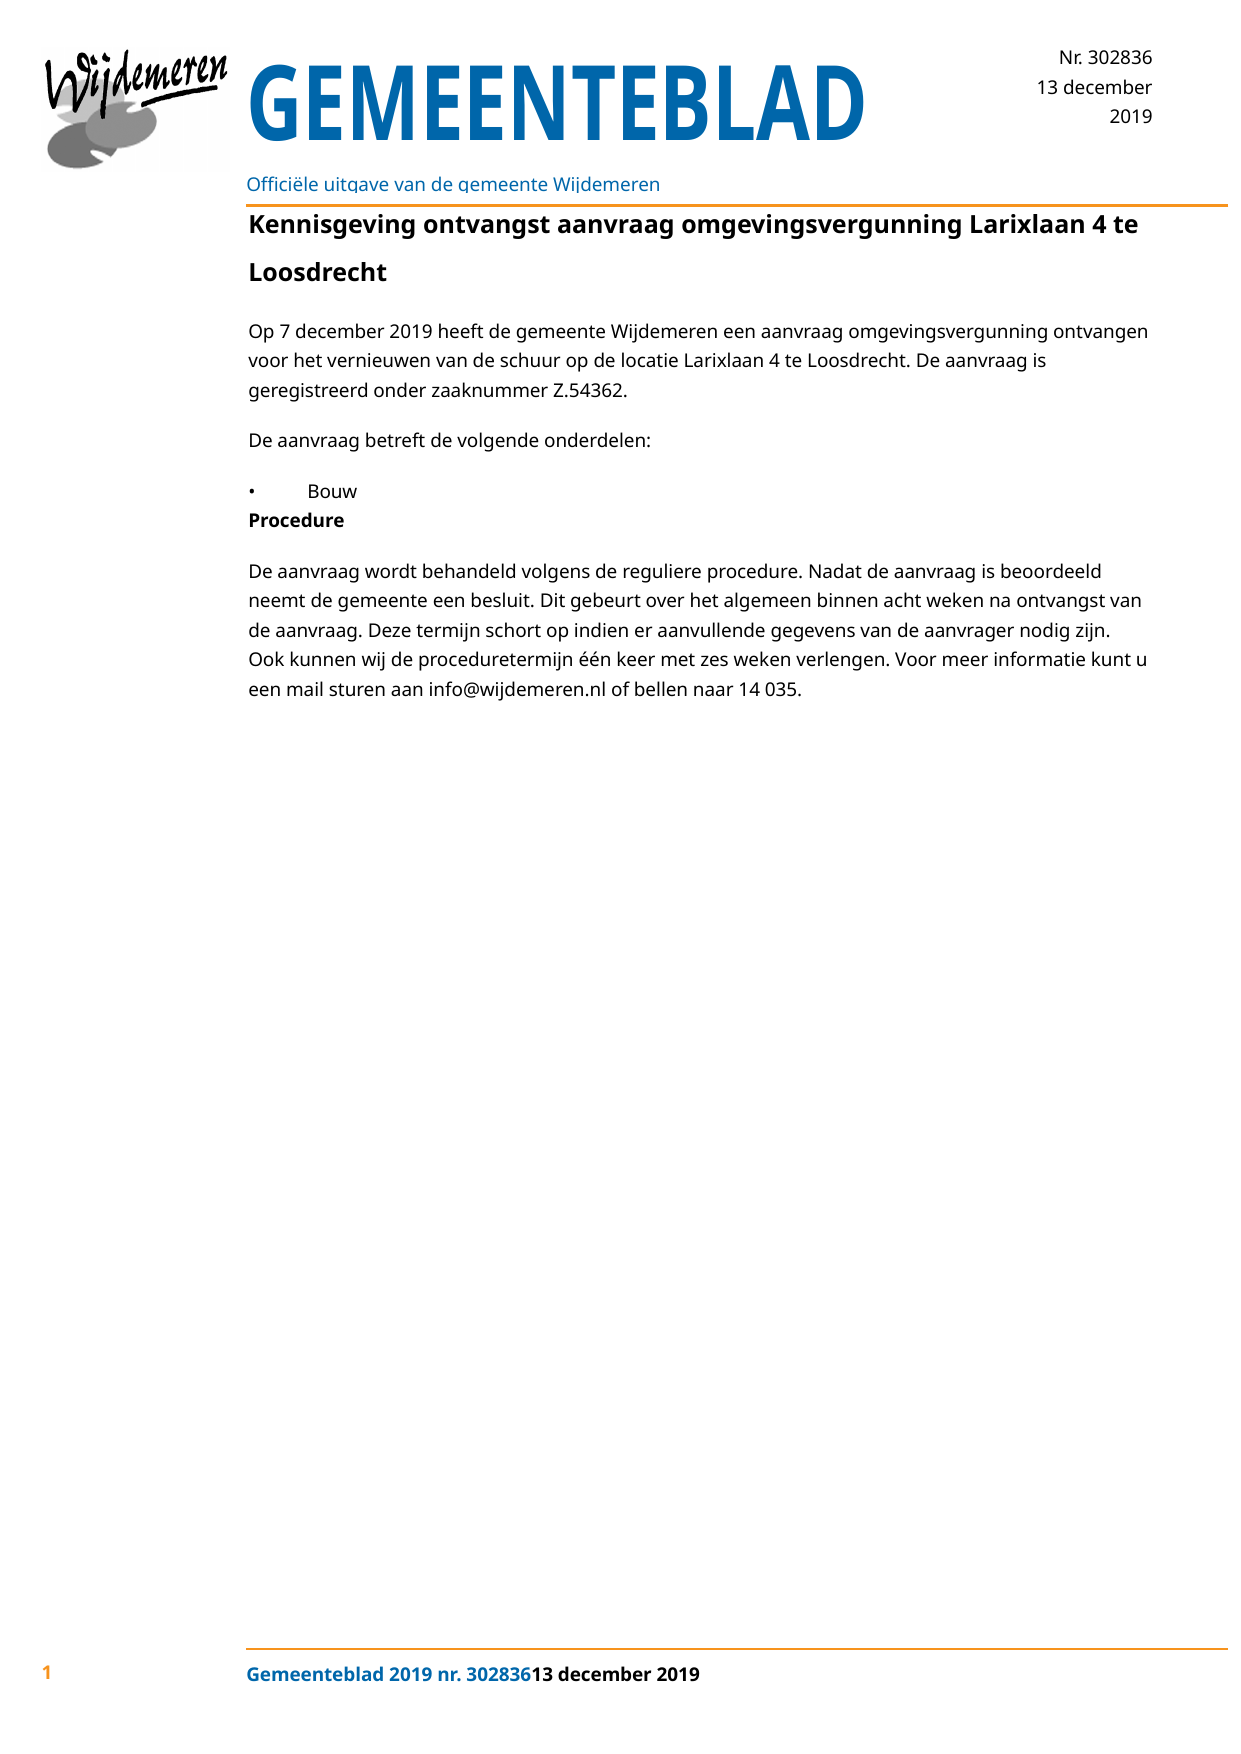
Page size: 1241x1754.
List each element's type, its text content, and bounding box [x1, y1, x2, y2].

list Bouw [248, 478, 1152, 504]
text Procedure [248, 507, 1152, 533]
text Kennisgeving ontvangst aanvraag omgevingsvergunning Larixlaan 4 te Loosdrecht [248, 207, 1152, 288]
text Op 7 december 2019 heeft de gemeente Wijdemeren een aanvraag omgevingsvergunning ontvangen voor het vernieuwen van de schuur op de locatie Larixlaan 4 te Loosdrecht. De aanvraag is geregistreerd onder zaaknummer Z.54362. [248, 318, 1152, 403]
text De aanvraag wordt behandeld volgens de reguliere procedure. Nadat de aanvraag is beoordeeld neemt de gemeente een besluit. Dit gebeurt over het algemeen binnen acht weken na ontvangst van de aanvraag. Deze termijn schort op indien er aanvullende gegevens van de aanvrager nodig zijn. Ook kunnen wij de proceduretermijn één keer met zes weken verlengen. Voor meer informatie kunt u een mail sturen aan info@wijdemeren.nl of bellen naar 14 035. [248, 558, 1152, 702]
picture [41, 47, 231, 172]
text De aanvraag betreft de volgende onderdelen: [248, 427, 1152, 453]
